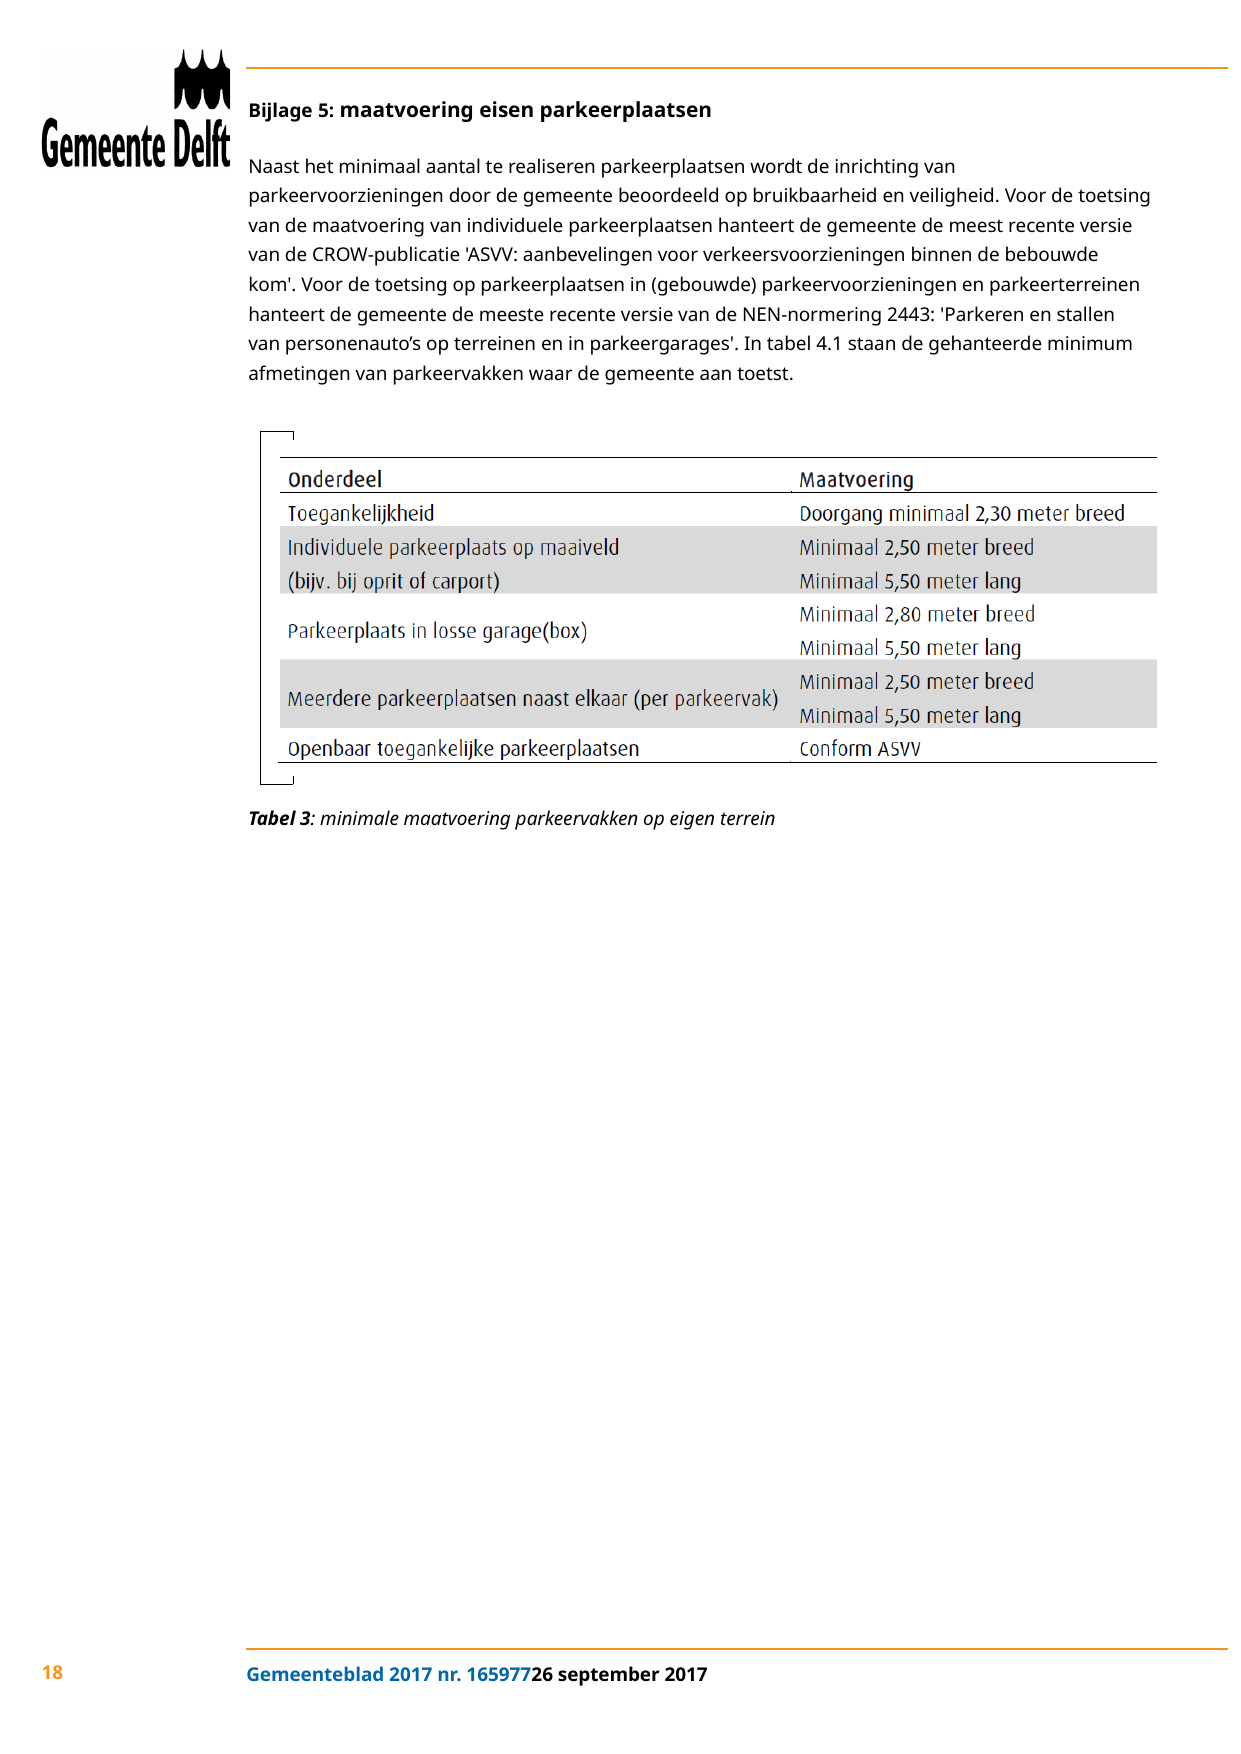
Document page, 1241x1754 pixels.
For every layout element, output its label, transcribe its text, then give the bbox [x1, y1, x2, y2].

text Tabel 3: minimale maatvoering parkeervakken op eigen terrein [248, 806, 1152, 831]
picture [41, 47, 231, 172]
text Naast het minimaal aantal te realiseren parkeerplaatsen wordt de inrichting van parkeervoorzieningen door de gemeente beoordeeld op bruikbaarheid en veiligheid. Voor de toetsing van de maatvoering van individuele parkeerplaatsen hanteert de gemeente de meest recente versie van de CROW-publicatie 'ASVV: aanbevelingen voor verkeersvoorzieningen binnen de bebouwde kom'. Voor de toetsing op parkeerplaatsen in (gebouwde) parkeervoorzieningen en parkeerterreinen hanteert de gemeente de meeste recente versie van de NEN-normering 2443: 'Parkeren en stallen van personenauto’s op terreinen en in parkeergarages'. In tabel 4.1 staan de gehanteerde minimum afmetingen van parkeervakken waar de gemeente aan toetst. [248, 153, 1152, 386]
picture [268, 440, 1173, 776]
text Bijlage 5: maatvoering eisen parkeerplaatsen [248, 95, 1152, 123]
